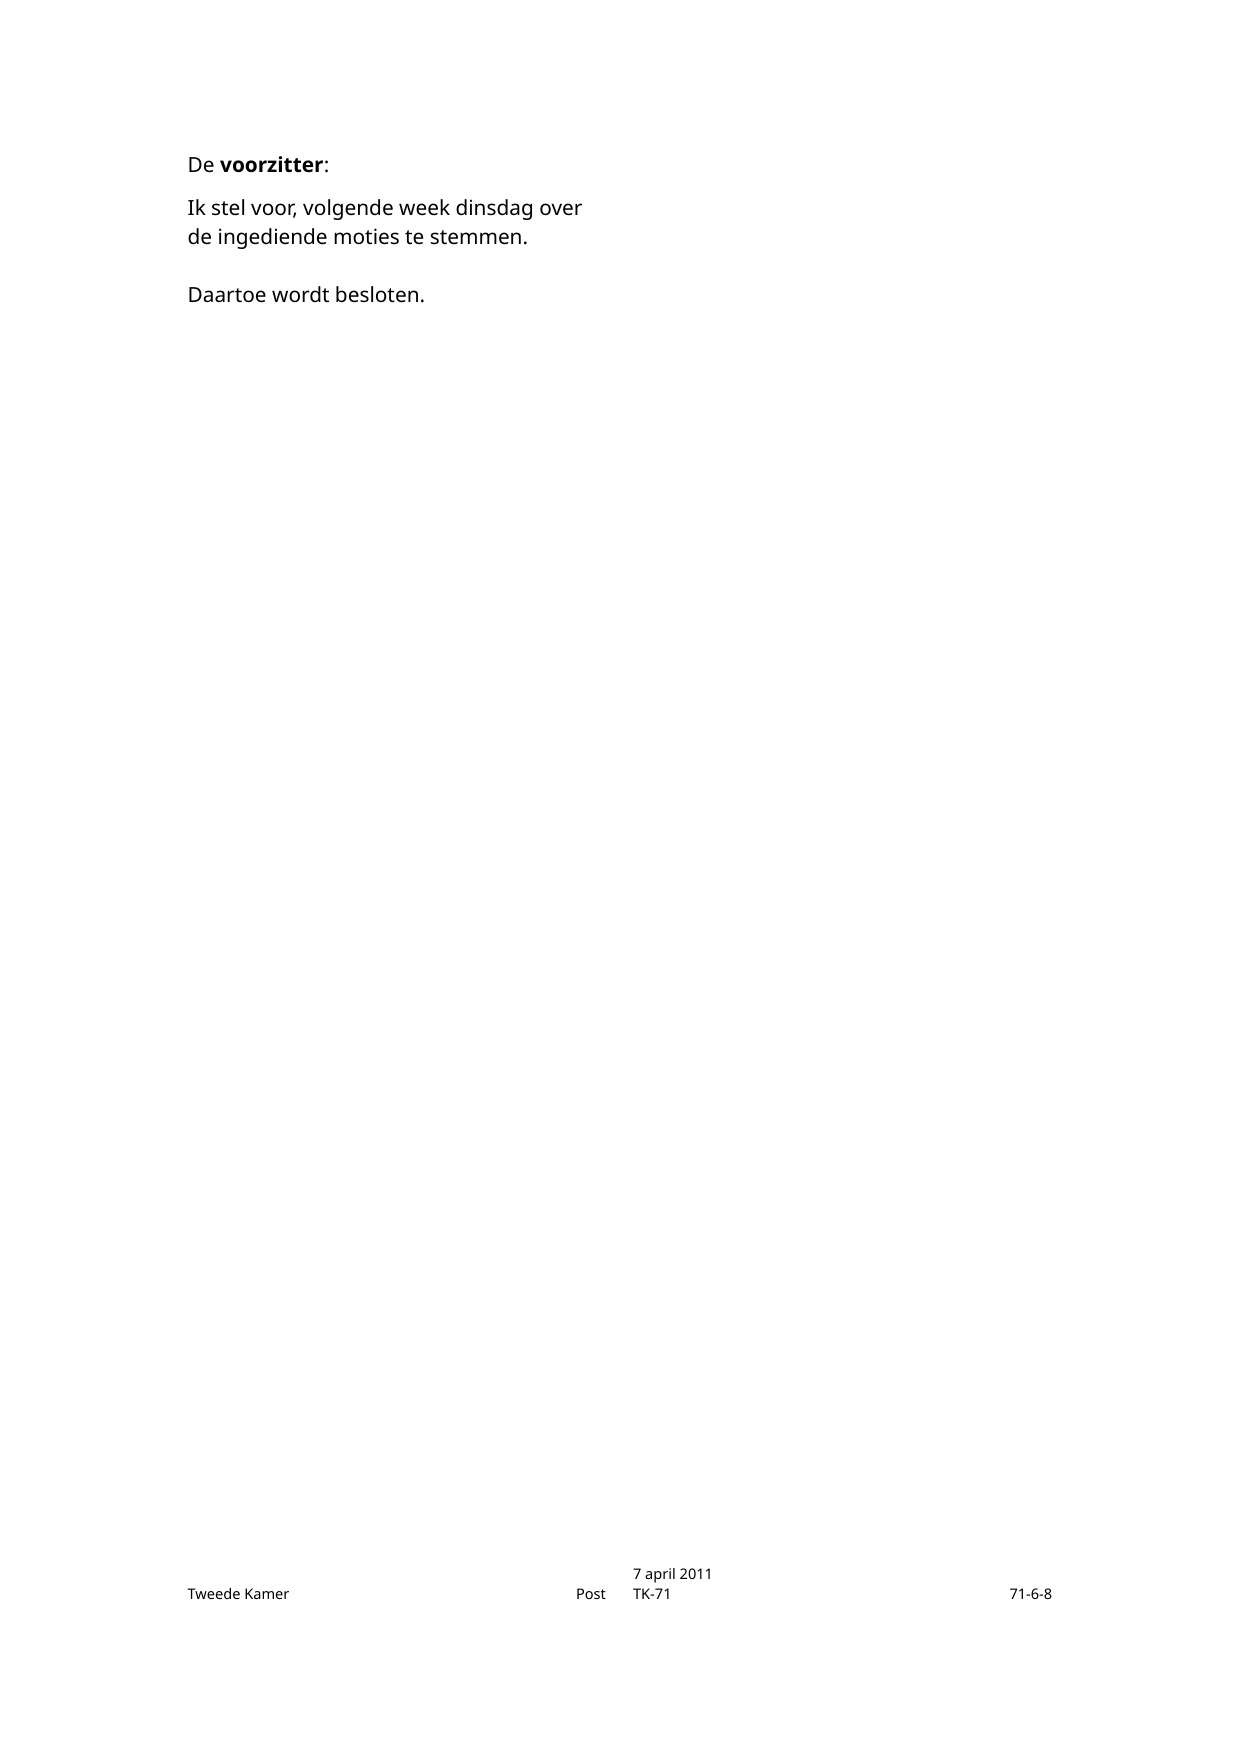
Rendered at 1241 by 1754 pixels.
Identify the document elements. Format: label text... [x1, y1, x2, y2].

text Daartoe wordt besloten. [187, 280, 605, 309]
text Ik stel voor, volgende week dinsdag over de ingediende moties te stemmen. [187, 193, 605, 250]
text De voorzitter: [187, 150, 605, 178]
